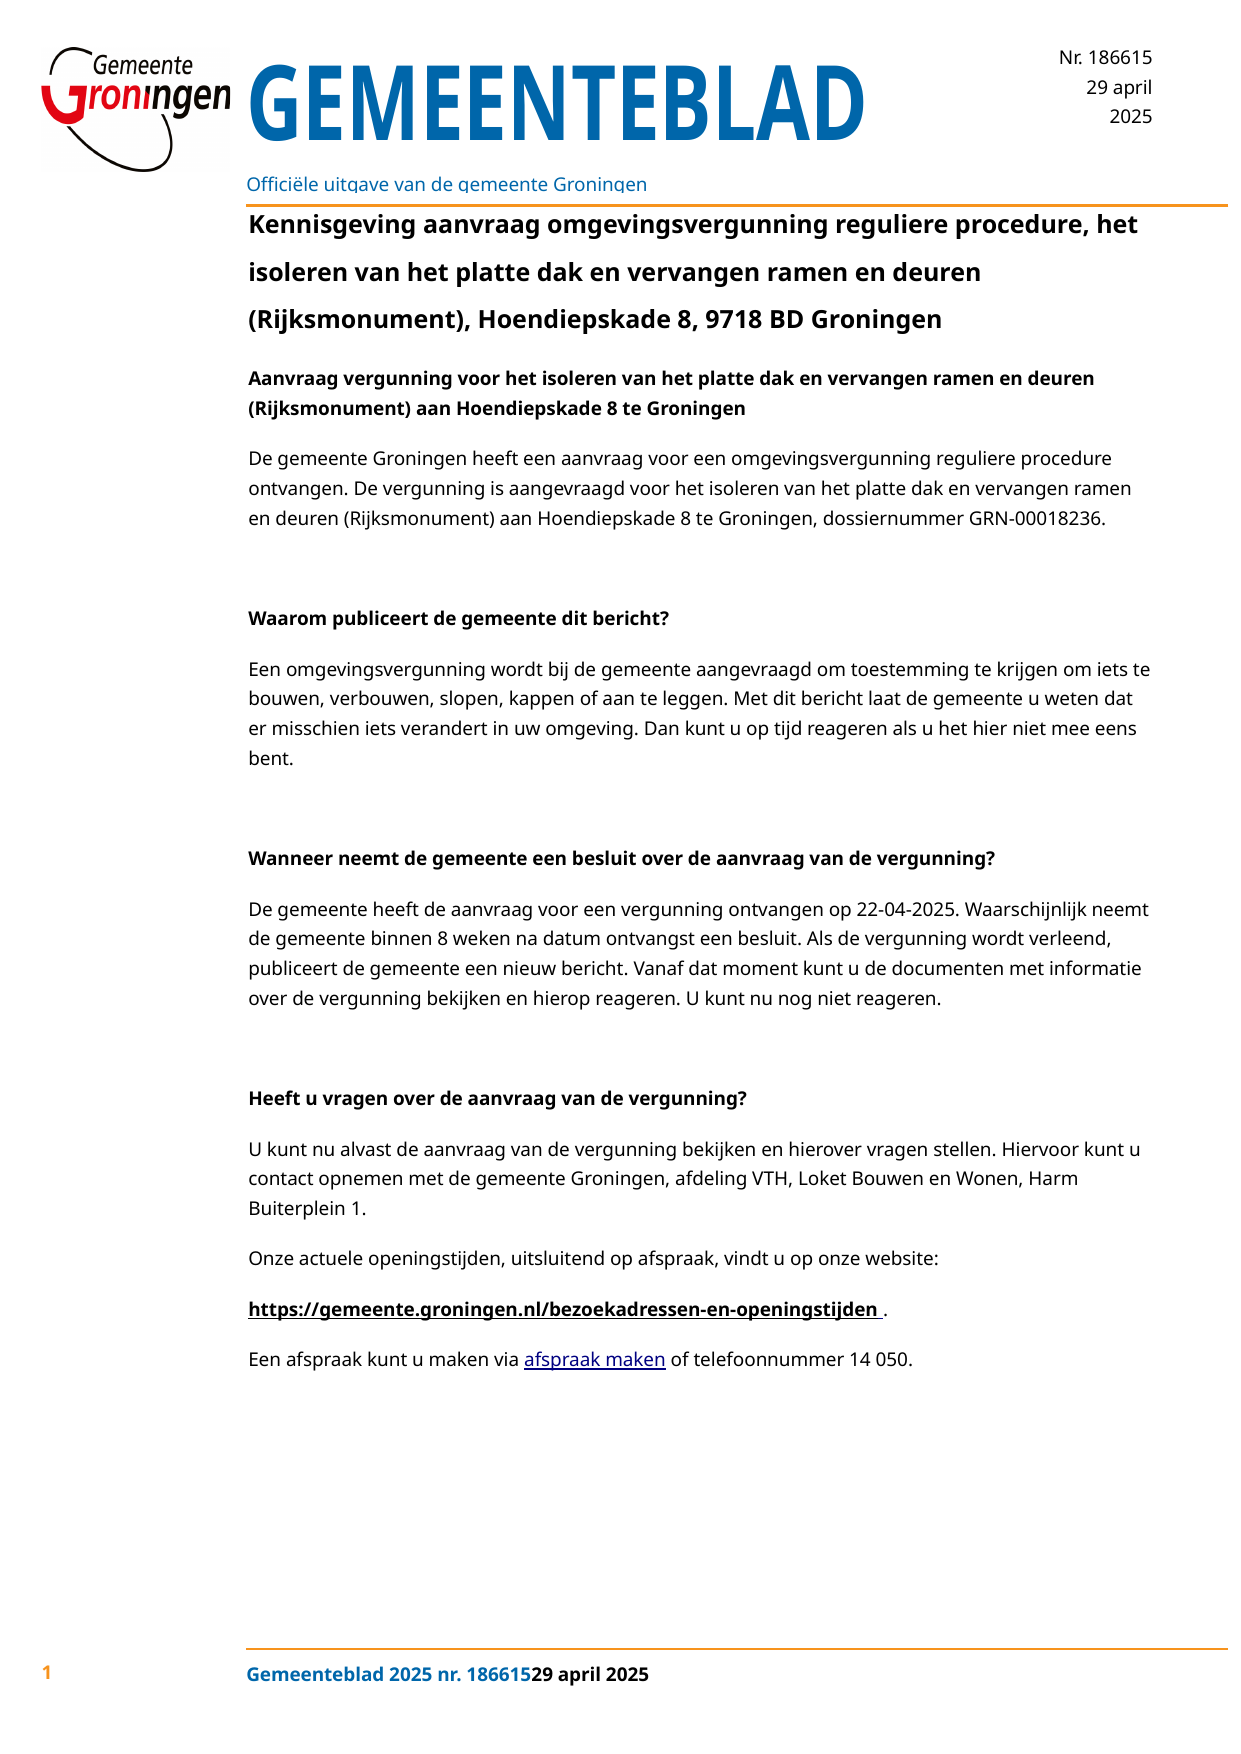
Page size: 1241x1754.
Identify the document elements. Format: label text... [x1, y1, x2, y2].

text Een omgevingsvergunning wordt bij de gemeente aangevraagd om toestemming te krijgen om iets te bouwen, verbouwen, slopen, kappen of aan te leggen. Met dit bericht laat de gemeente u weten dat er misschien iets verandert in uw omgeving. Dan kunt u op tijd reageren als u het hier niet mee eens bent. [248, 656, 1152, 770]
text De gemeente heeft de aanvraag voor een vergunning ontvangen op 22-04-2025. Waarschijnlijk neemt de gemeente binnen 8 weken na datum ontvangst een besluit. Als de vergunning wordt verleend, publiceert de gemeente een nieuw bericht. Vanaf dat moment kunt u de documenten met informatie over de vergunning bekijken en hierop reageren. U kunt nu nog niet reageren. [248, 896, 1152, 1010]
text Onze actuele openingstijden, uitsluitend op afspraak, vindt u op onze website: [248, 1246, 1152, 1271]
text https://gemeente.groningen.nl/bezoekadressen-en-openingstijden . [248, 1296, 1152, 1322]
text De gemeente Groningen heeft een aanvraag voor een omgevingsvergunning reguliere procedure ontvangen. De vergunning is aangevraagd voor het isoleren van het platte dak en vervangen ramen en deuren (Rijksmonument) aan Hoendiepskade 8 te Groningen, dossiernummer GRN-00018236. [248, 446, 1152, 530]
text Wanneer neemt de gemeente een besluit over de aanvraag van de vergunning? [248, 846, 1152, 871]
text Waarom publiceert de gemeente dit bericht? [248, 606, 1152, 631]
text Aanvraag vergunning voor het isoleren van het platte dak en vervangen ramen en deuren (Rijksmonument) aan Hoendiepskade 8 te Groningen [248, 366, 1152, 421]
text Heeft u vragen over de aanvraag van de vergunning? [248, 1086, 1152, 1111]
picture [41, 47, 231, 172]
text Kennisgeving aanvraag omgevingsvergunning reguliere procedure, het isoleren van het platte dak en vervangen ramen en deuren (Rijksmonument), Hoendiepskade 8, 9718 BD Groningen [248, 207, 1152, 336]
text Een afspraak kunt u maken via afspraak maken of telefoonnummer 14 050. [248, 1346, 1152, 1372]
text U kunt nu alvast de aanvraag van de vergunning bekijken en hierover vragen stellen. Hiervoor kunt u contact opnemen met de gemeente Groningen, afdeling VTH, Loket Bouwen en Wonen, Harm Buiterplein 1. [248, 1136, 1152, 1221]
